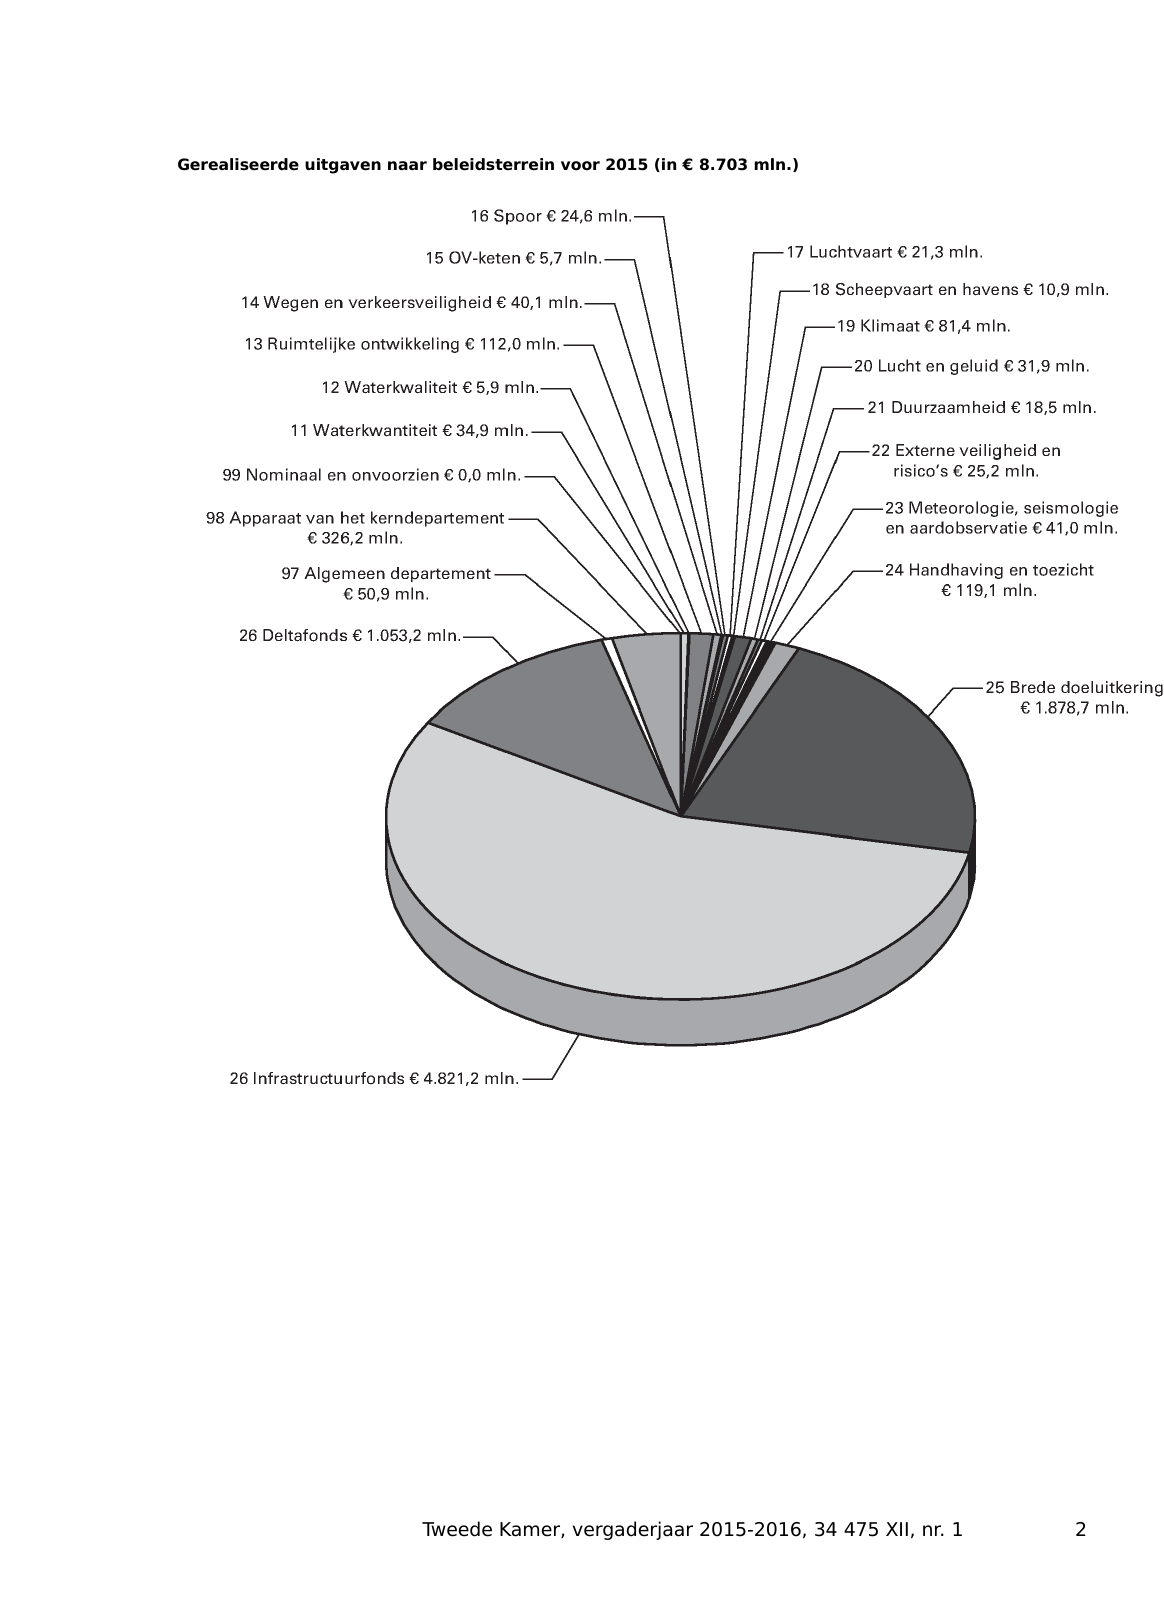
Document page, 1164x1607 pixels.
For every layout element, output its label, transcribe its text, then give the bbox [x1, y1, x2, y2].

text Gerealiseerde uitgaven naar beleidsterrein voor 2015 (in € 8.703 mln.) [177, 156, 1163, 174]
picture [177, 207, 1164, 1088]
